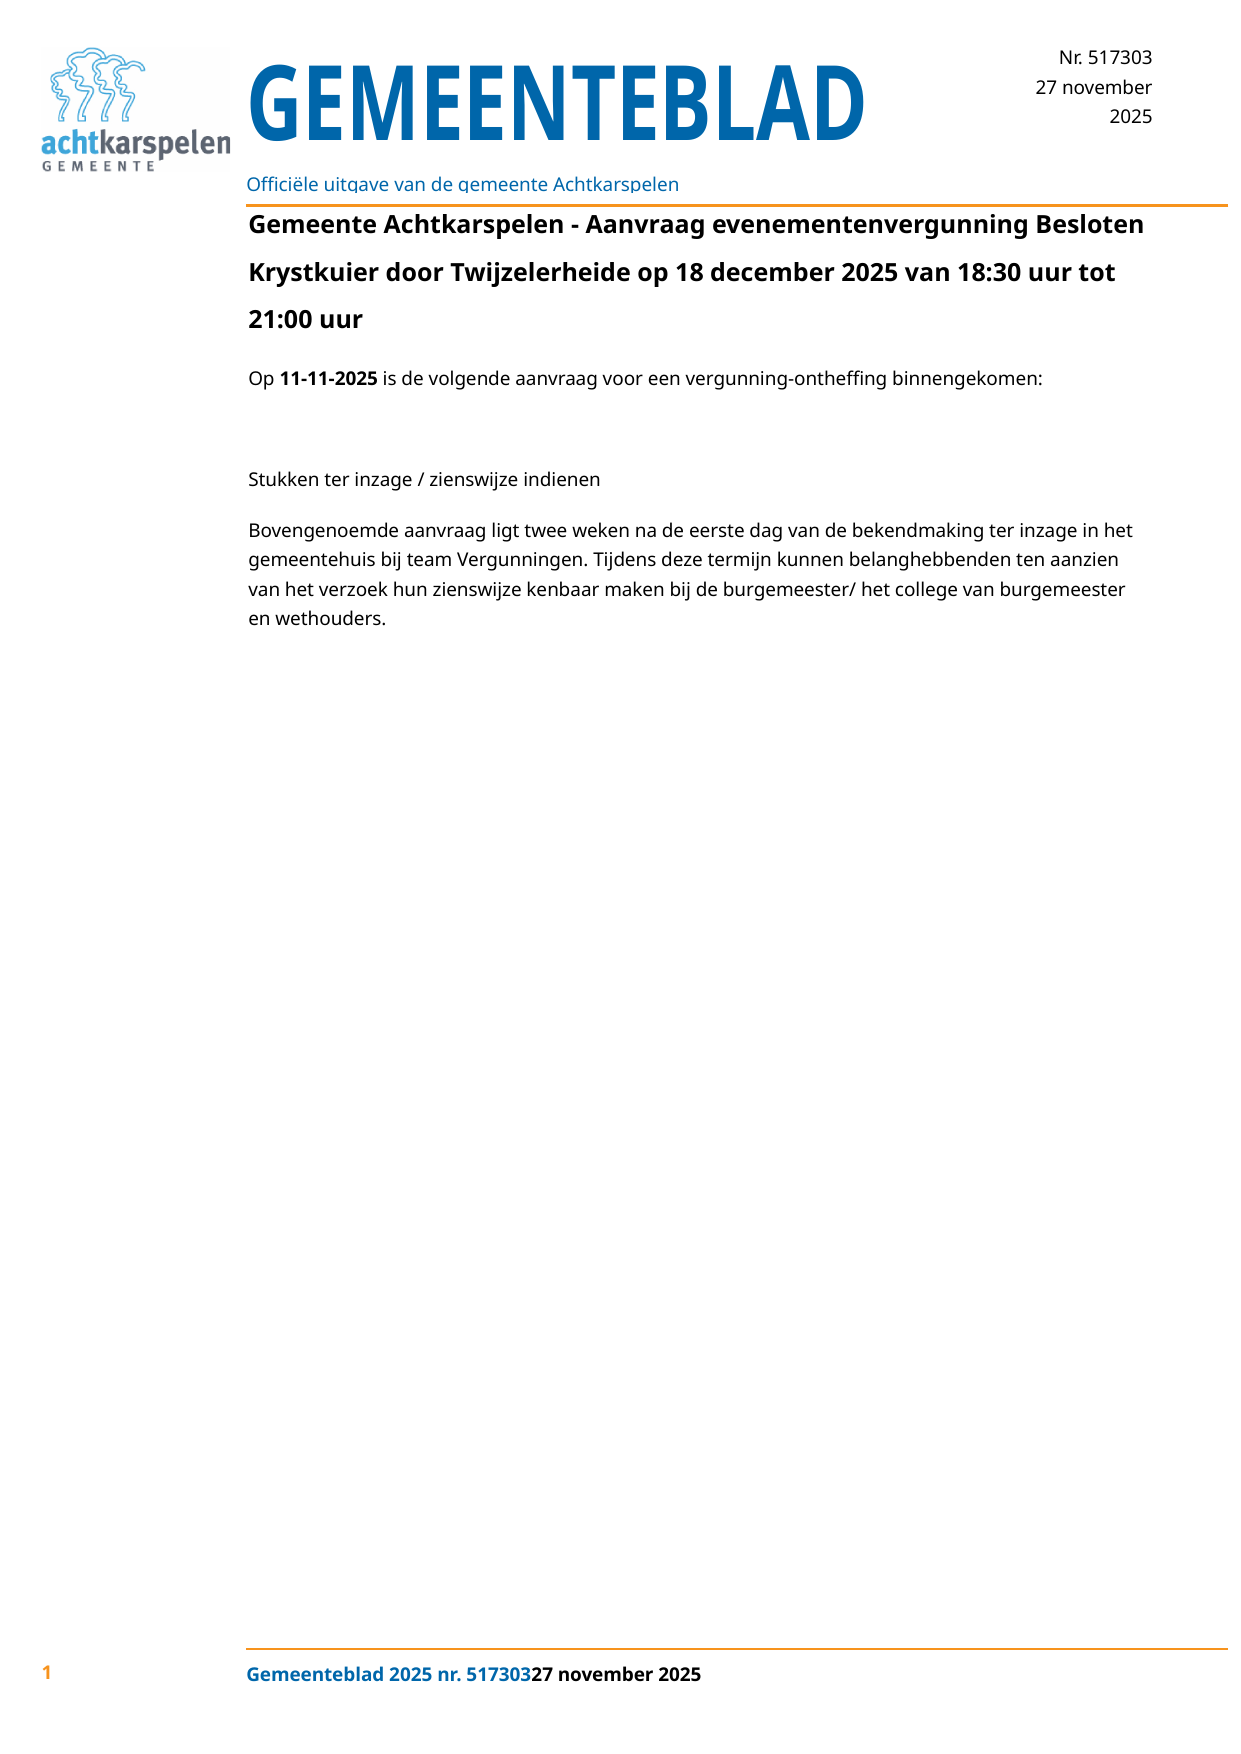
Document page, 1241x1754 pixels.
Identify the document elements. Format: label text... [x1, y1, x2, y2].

picture [41, 47, 231, 172]
text Op 11-11-2025 is de volgende aanvraag voor een vergunning-ontheffing binnengekomen: [248, 366, 1152, 391]
text Gemeente Achtkarspelen - Aanvraag evenementenvergunning Besloten Krystkuier door Twijzelerheide op 18 december 2025 van 18:30 uur tot 21:00 uur [248, 207, 1152, 336]
text Stukken ter inzage / zienswijze indienen [248, 466, 1152, 492]
text Bovengenoemde aanvraag ligt twee weken na de eerste dag van de bekendmaking ter inzage in het gemeentehuis bij team Vergunningen. Tijdens deze termijn kunnen belanghebbenden ten aanzien van het verzoek hun zienswijze kenbaar maken bij de burgemeester/ het college van burgemeester en wethouders. [248, 517, 1152, 631]
